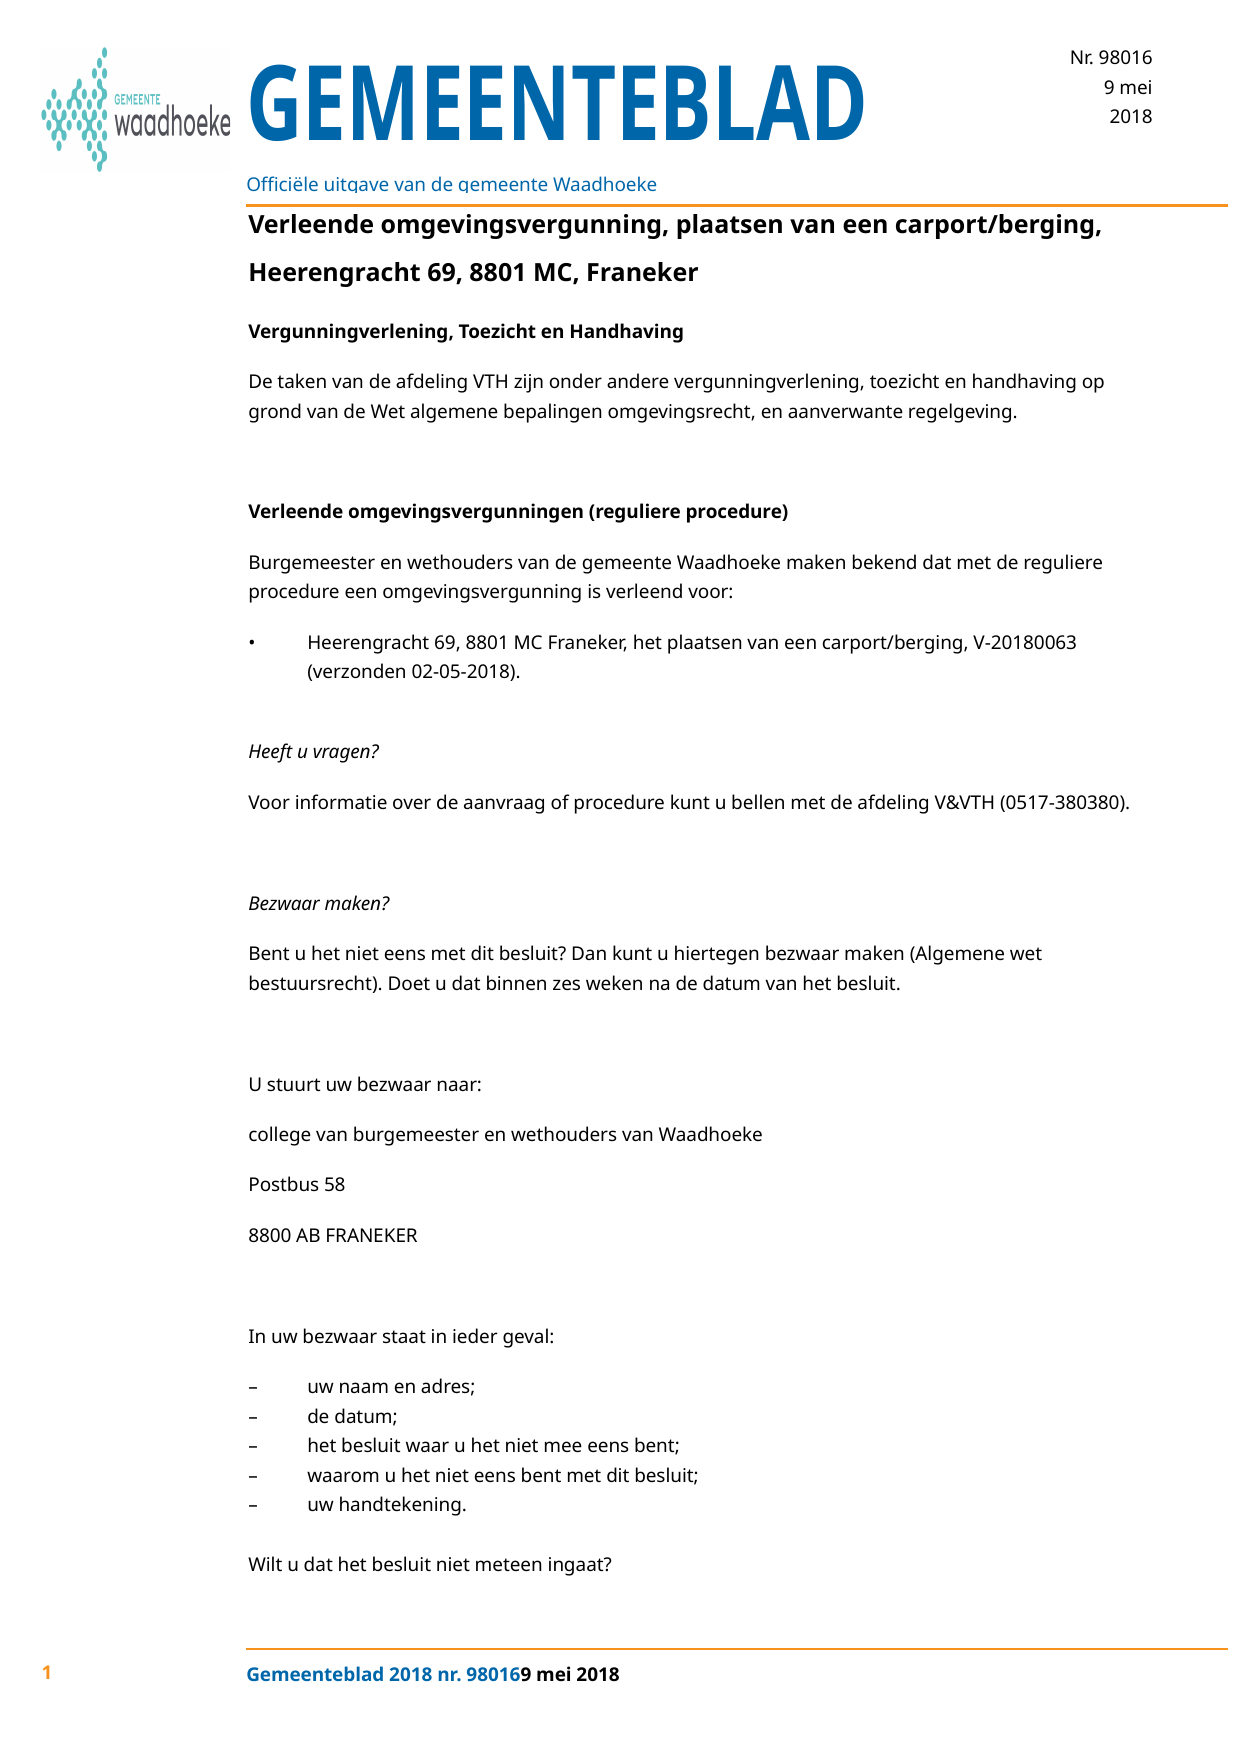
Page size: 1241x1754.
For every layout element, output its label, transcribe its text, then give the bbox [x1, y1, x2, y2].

text 8800 AB FRANEKER [248, 1222, 1152, 1248]
list uw handtekening. [248, 1492, 1152, 1517]
picture [41, 47, 231, 172]
text U stuurt uw bezwaar naar: [248, 1071, 1152, 1097]
text Verleende omgevingsvergunning, plaatsen van een carport/berging, Heerengracht 69, 8801 MC, Franeker [248, 207, 1152, 288]
list uw naam en adres; [248, 1373, 1152, 1399]
list het besluit waar u het niet mee eens bent; [248, 1432, 1152, 1458]
list waarom u het niet eens bent met dit besluit; [248, 1462, 1152, 1488]
text Burgemeester en wethouders van de gemeente Waadhoeke maken bekend dat met de reguliere procedure een omgevingsvergunning is verleend voor: [248, 549, 1152, 604]
text Wilt u dat het besluit niet meteen ingaat? [248, 1551, 1152, 1577]
text Vergunningverlening, Toezicht en Handhaving [248, 318, 1152, 344]
text college van burgemeester en wethouders van Waadhoeke [248, 1121, 1152, 1147]
text Bent u het niet eens met dit besluit? Dan kunt u hiertegen bezwaar maken (Algemene wet bestuursrecht). Doet u dat binnen zes weken na de datum van het besluit. [248, 940, 1152, 996]
text Heeft u vragen? [248, 739, 1152, 764]
text De taken van de afdeling VTH zijn onder andere vergunningverlening, toezicht en handhaving op grond van de Wet algemene bepalingen omgevingsrecht, en aanverwante regelgeving. [248, 368, 1152, 424]
text Verleende omgevingsvergunningen (reguliere procedure) [248, 499, 1152, 524]
text Bezwaar maken? [248, 890, 1152, 916]
list Heerengracht 69, 8801 MC Franeker, het plaatsen van een carport/berging, V-20180063 (verzonden 02-05-2018). [248, 629, 1152, 684]
text Postbus 58 [248, 1172, 1152, 1197]
list de datum; [248, 1403, 1152, 1429]
text Voor informatie over de aanvraag of procedure kunt u bellen met de afdeling V&VTH (0517-380380). [248, 789, 1152, 815]
text In uw bezwaar staat in ieder geval: [248, 1323, 1152, 1349]
